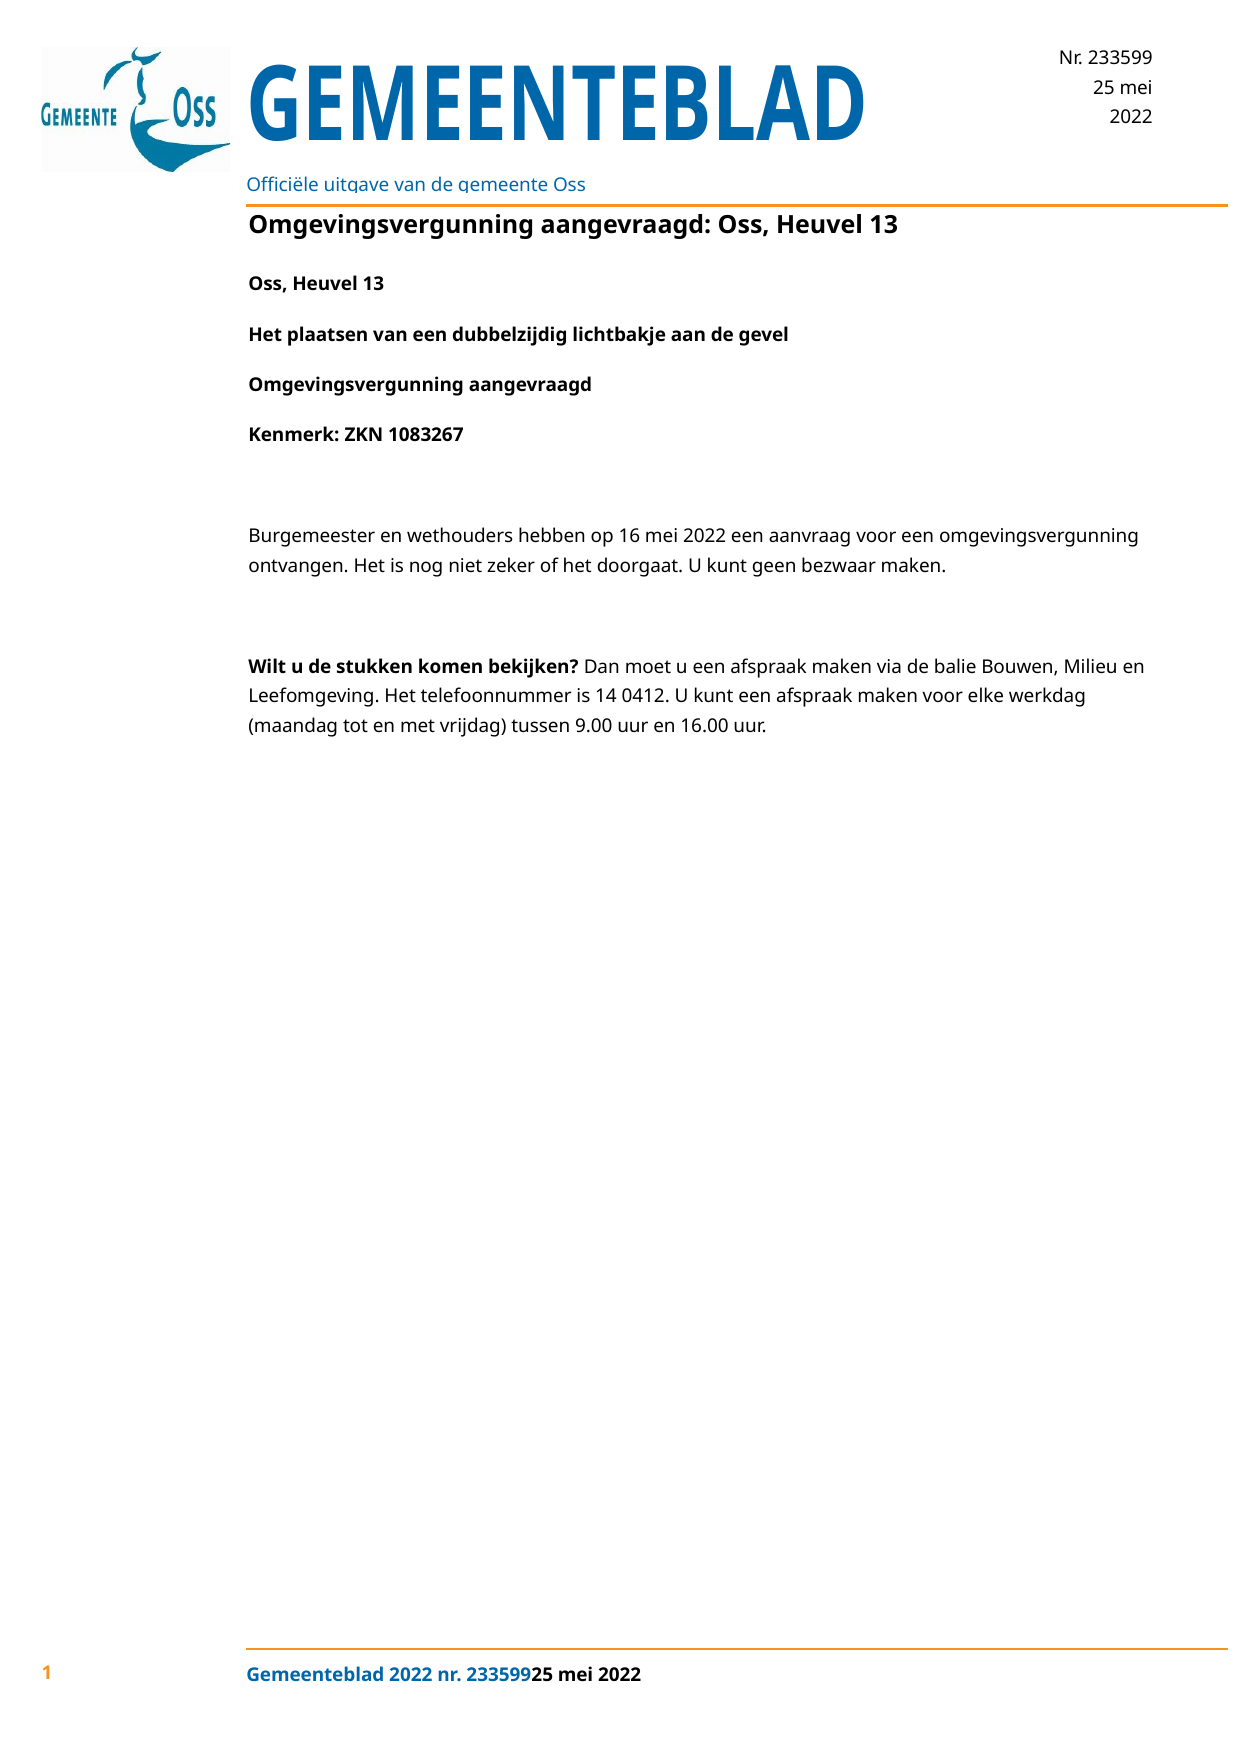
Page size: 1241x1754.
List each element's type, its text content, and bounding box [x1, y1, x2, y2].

text Burgemeester en wethouders hebben op 16 mei 2022 een aanvraag voor een omgevingsvergunning ontvangen. Het is nog niet zeker of het doorgaat. U kunt geen bezwaar maken. [248, 522, 1152, 578]
text Kenmerk: ZKN 1083267 [248, 422, 1152, 447]
text Het plaatsen van een dubbelzijdig lichtbakje aan de gevel [248, 321, 1152, 346]
picture [41, 47, 231, 172]
text Oss, Heuvel 13 [248, 270, 1152, 296]
text Omgevingsvergunning aangevraagd [248, 371, 1152, 397]
text Omgevingsvergunning aangevraagd: Oss, Heuvel 13 [248, 207, 1152, 241]
text Wilt u de stukken komen bekijken? Dan moet u een afspraak maken via de balie Bouwen, Milieu en Leefomgeving. Het telefoonnummer is 14 0412. U kunt een afspraak maken voor elke werkdag (maandag tot en met vrijdag) tussen 9.00 uur en 16.00 uur. [248, 653, 1152, 738]
